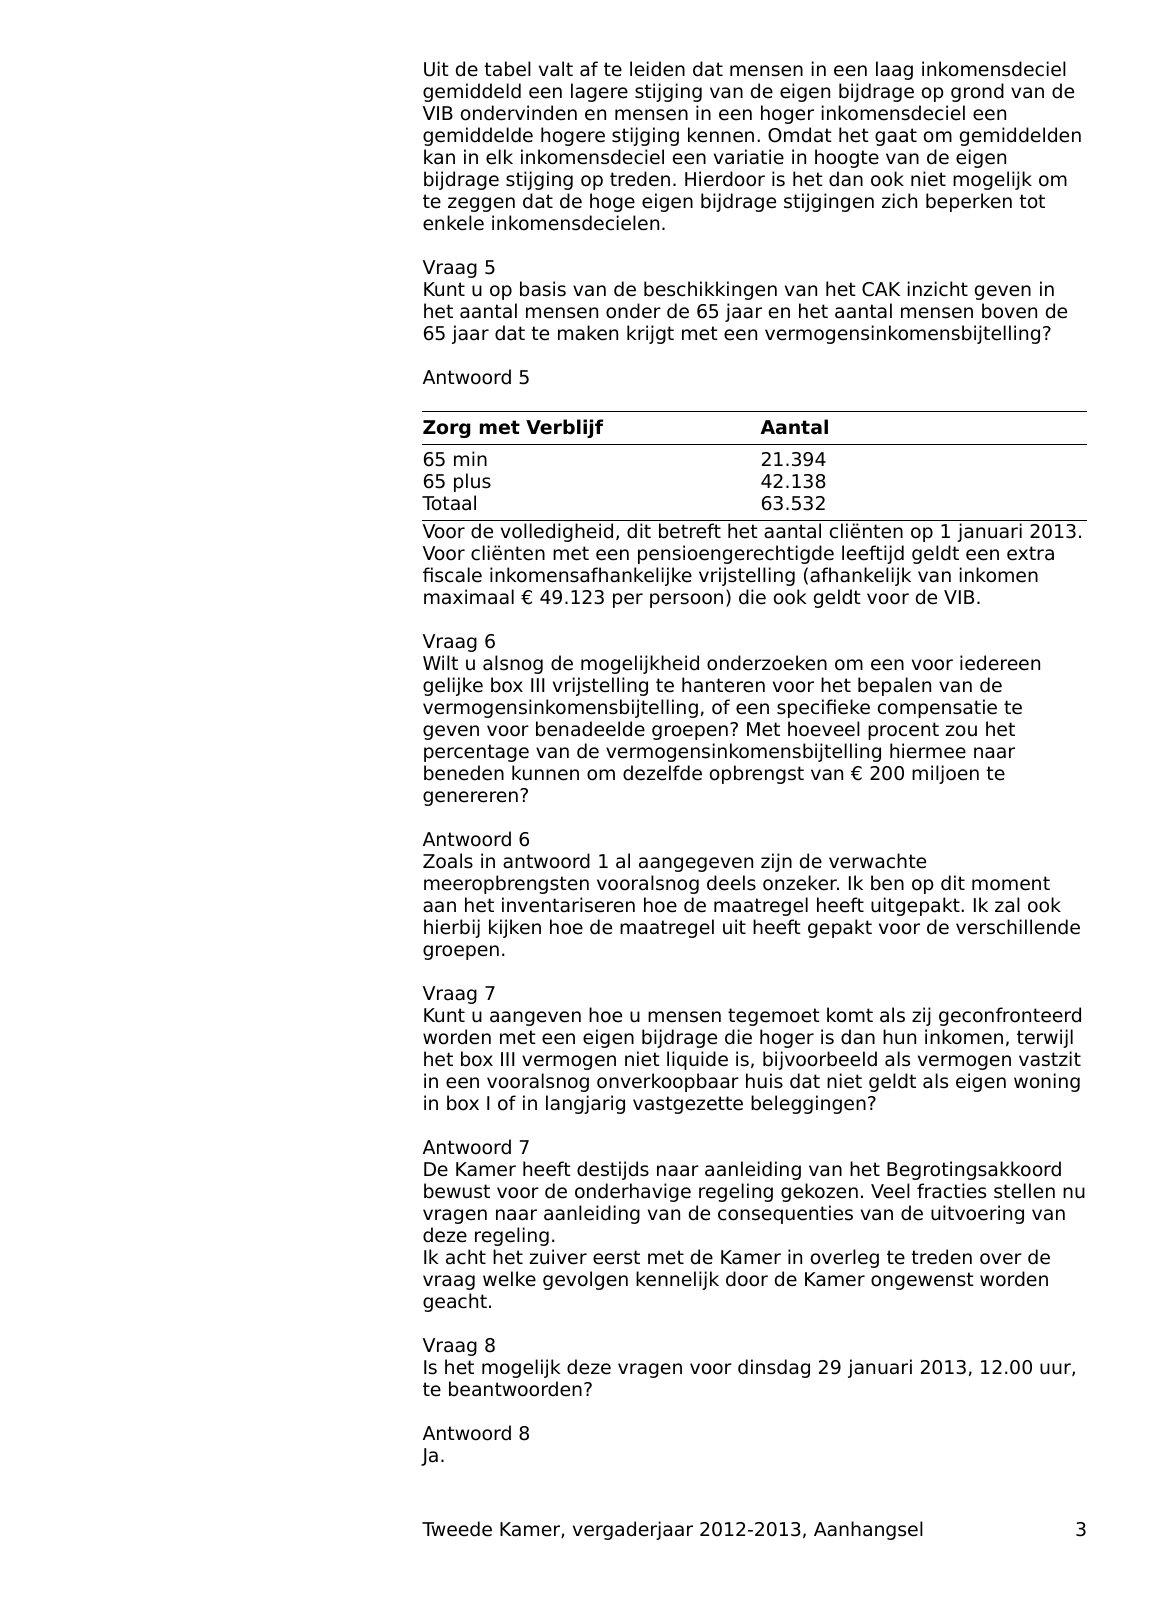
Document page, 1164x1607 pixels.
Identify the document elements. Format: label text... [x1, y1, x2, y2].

text Vraag 5 [422, 257, 1087, 279]
text Zoals in antwoord 1 al aangegeven zijn de verwachte meeropbrengsten vooralsnog deels onzeker. Ik ben op dit moment aan het inventariseren hoe de maatregel heeft uitgepakt. Ik zal ook hierbij kijken hoe de maatregel uit heeft gepakt voor de verschillende groepen. [422, 851, 1087, 961]
table_cell 21.394 [754, 445, 1087, 471]
text Vraag 7 [422, 983, 1087, 1005]
text Antwoord 6 [422, 829, 1087, 851]
text Vraag 6 [422, 631, 1087, 653]
table_header Aantal [754, 412, 1087, 443]
text Ja. [422, 1445, 1087, 1467]
table_cell 42.138 [754, 471, 1087, 493]
text Voor de volledigheid, dit betreft het aantal cliënten op 1 januari 2013. Voor cliënten met een pensioengerechtigde leeftijd geldt een extra fiscale inkomensafhankelijke vrijstelling (afhankelijk van inkomen maximaal € 49.123 per persoon) die ook geldt voor de VIB. [422, 521, 1087, 609]
text Kunt u aangeven hoe u mensen tegemoet komt als zij geconfronteerd worden met een eigen bijdrage die hoger is dan hun inkomen, terwijl het box III vermogen niet liquide is, bijvoorbeeld als vermogen vastzit in een vooralsnog onverkoopbaar huis dat niet geldt als eigen woning in box I of in langjarig vastgezette beleggingen? [422, 1005, 1087, 1115]
text Antwoord 7 [422, 1137, 1087, 1159]
table_cell 63.532 [754, 493, 1087, 520]
table_header Zorg met Verblijf [422, 412, 754, 443]
text Kunt u op basis van de beschikkingen van het CAK inzicht geven in het aantal mensen onder de 65 jaar en het aantal mensen boven de 65 jaar dat te maken krijgt met een vermogensinkomensbijtelling? [422, 279, 1087, 345]
text Wilt u alsnog de mogelijkheid onderzoeken om een voor iedereen gelijke box III vrijstelling te hanteren voor het bepalen van de vermogensinkomensbijtelling, of een specifieke compensatie te geven voor benadeelde groepen? Met hoeveel procent zou het percentage van de vermogensinkomensbijtelling hiermee naar beneden kunnen om dezelfde opbrengst van € 200 miljoen te genereren? [422, 653, 1087, 807]
text Is het mogelijk deze vragen voor dinsdag 29 januari 2013, 12.00 uur, te beantwoorden? [422, 1357, 1087, 1401]
table_cell 65 min [422, 445, 754, 471]
text Vraag 8 [422, 1335, 1087, 1357]
text Antwoord 8 [422, 1423, 1087, 1445]
table_cell Totaal [422, 493, 754, 520]
text Uit de tabel valt af te leiden dat mensen in een laag inkomensdeciel gemiddeld een lagere stijging van de eigen bijdrage op grond van de VIB ondervinden en mensen in een hoger inkomensdeciel een gemiddelde hogere stijging kennen. Omdat het gaat om gemiddelden kan in elk inkomensdeciel een variatie in hoogte van de eigen bijdrage stijging op treden. Hierdoor is het dan ook niet mogelijk om te zeggen dat de hoge eigen bijdrage stijgingen zich beperken tot enkele inkomensdecielen. [422, 59, 1087, 235]
text Antwoord 5 [422, 367, 1087, 389]
text De Kamer heeft destijds naar aanleiding van het Begrotingsakkoord bewust voor de onderhavige regeling gekozen. Veel fracties stellen nu vragen naar aanleiding van de consequenties van de uitvoering van deze regeling. [422, 1159, 1087, 1247]
text Ik acht het zuiver eerst met de Kamer in overleg te treden over de vraag welke gevolgen kennelijk door de Kamer ongewenst worden geacht. [422, 1247, 1087, 1313]
table_cell 65 plus [422, 471, 754, 493]
